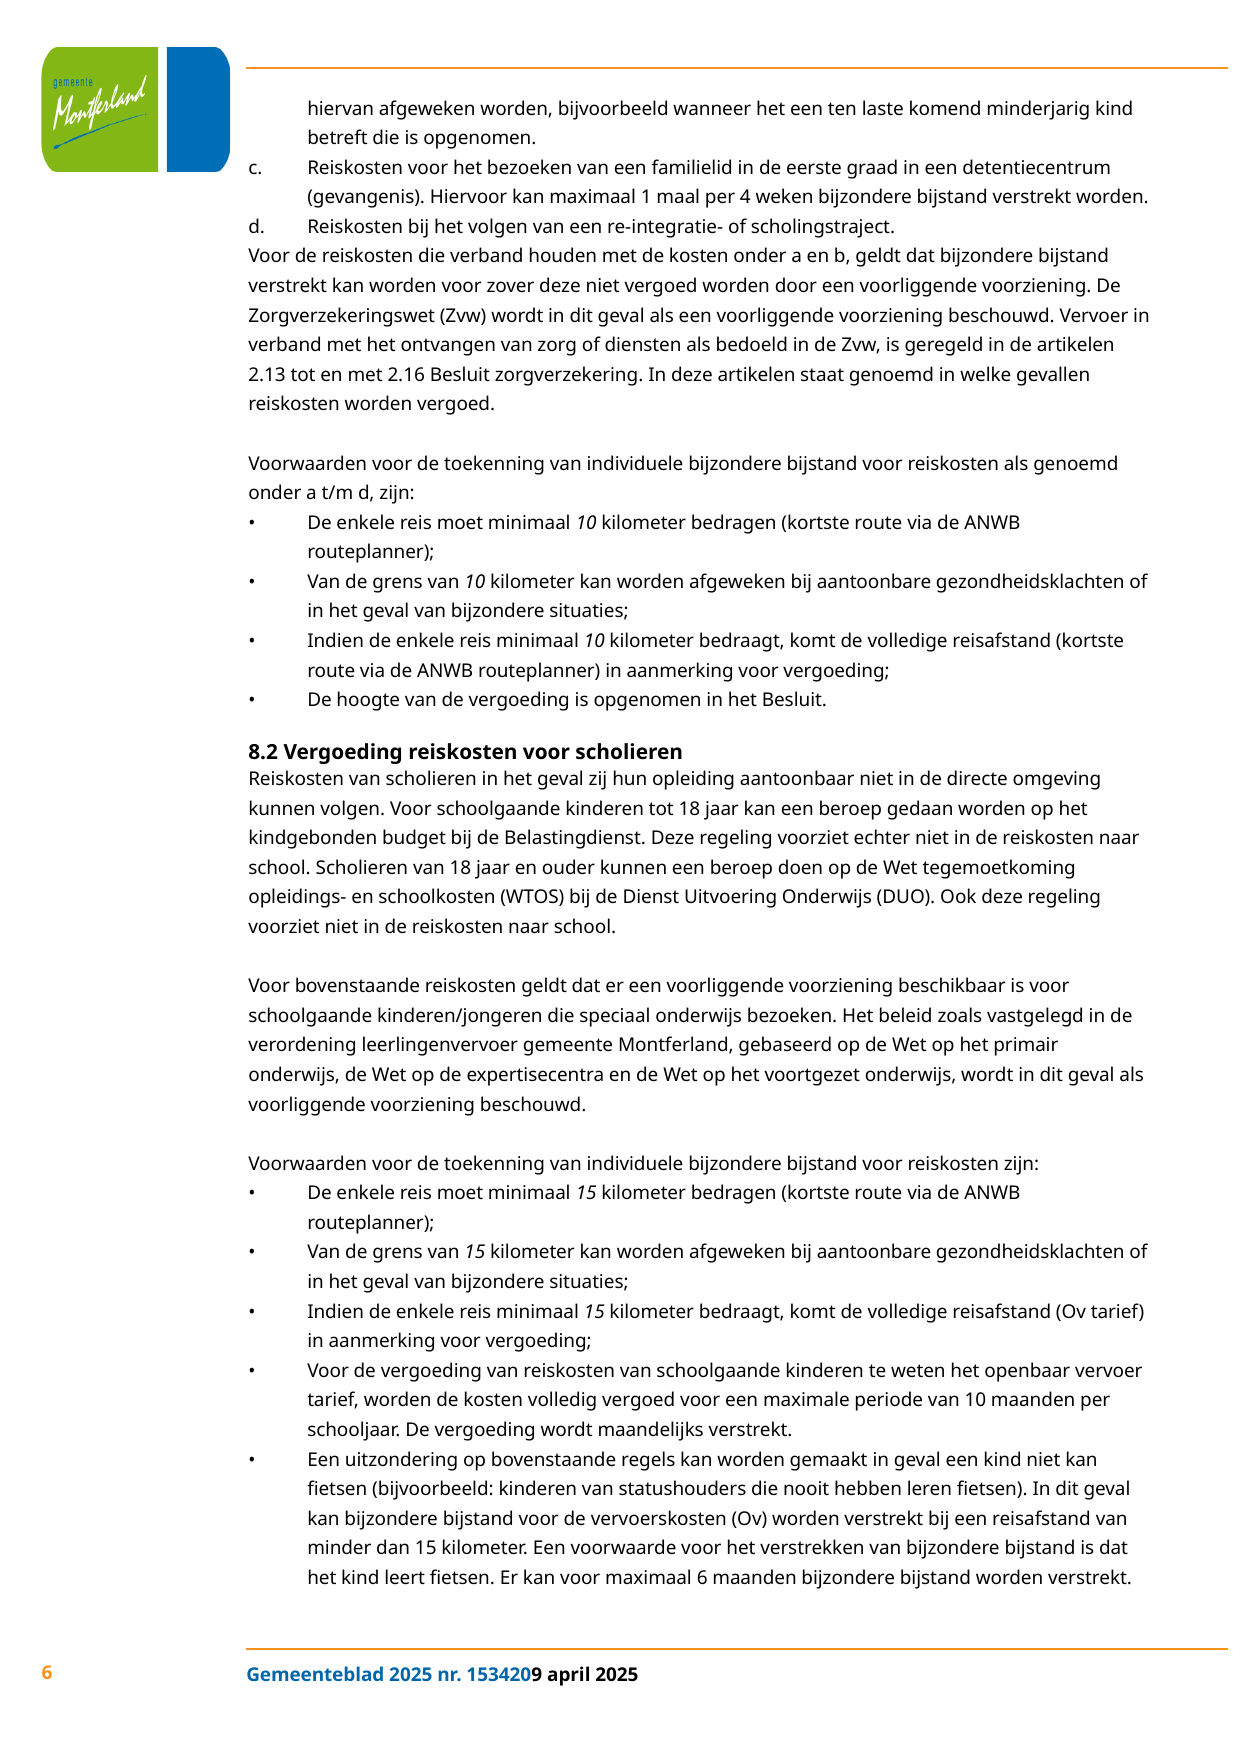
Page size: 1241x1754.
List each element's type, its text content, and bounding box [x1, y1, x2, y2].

text Voor de reiskosten die verband houden met de kosten onder a en b, geldt dat bijzondere bijstand verstrekt kan worden voor zover deze niet vergoed worden door een voorliggende voorziening. De Zorgverzekeringswet (Zvw) wordt in dit geval als een voorliggende voorziening beschouwd. Vervoer in verband met het ontvangen van zorg of diensten als bedoeld in de Zvw, is geregeld in de artikelen 2.13 tot en met 2.16 Besluit zorgverzekering. In deze artikelen staat genoemd in welke gevallen reiskosten worden vergoed. [248, 243, 1152, 416]
list De enkele reis moet minimaal 10 kilometer bedragen (kortste route via de ANWB routeplanner); [248, 509, 1152, 564]
picture [41, 47, 231, 172]
text Voorwaarden voor de toekenning van individuele bijzondere bijstand voor reiskosten als genoemd onder a t/m d, zijn: [248, 450, 1152, 505]
list Voor de vergoeding van reiskosten van schoolgaande kinderen te weten het openbaar vervoer tarief, worden de kosten volledig vergoed voor een maximale periode van 10 maanden per schooljaar. De vergoeding wordt maandelijks verstrekt. [248, 1357, 1152, 1442]
text Reiskosten van scholieren in het geval zij hun opleiding aantoonbaar niet in de directe omgeving kunnen volgen. Voor schoolgaande kinderen tot 18 jaar kan een beroep gedaan worden op het kindgebonden budget bij de Belastingdienst. Deze regeling voorziet echter niet in de reiskosten naar school. Scholieren van 18 jaar en ouder kunnen een beroep doen op de Wet tegemoetkoming opleidings- en schoolkosten (WTOS) bij de Dienst Uitvoering Onderwijs (DUO). Ook deze regeling voorziet niet in de reiskosten naar school. [248, 765, 1152, 939]
text 8.2 Vergoeding reiskosten voor scholieren [248, 737, 1152, 765]
list Reiskosten bij het volgen van een re-integratie- of scholingstraject. [248, 213, 1152, 239]
text Voor bovenstaande reiskosten geldt dat er een voorliggende voorziening beschikbaar is voor schoolgaande kinderen/jongeren die speciaal onderwijs bezoeken. Het beleid zoals vastgelegd in de verordening leerlingenvervoer gemeente Montferland, gebaseerd op de Wet op het primair onderwijs, de Wet op de expertisecentra en de Wet op het voortgezet onderwijs, wordt in dit geval als voorliggende voorziening beschouwd. [248, 972, 1152, 1116]
list Indien de enkele reis minimaal 10 kilometer bedraagt, komt de volledige reisafstand (kortste route via de ANWB routeplanner) in aanmerking voor vergoeding; [248, 627, 1152, 683]
list Reiskosten voor het bezoeken van een familielid in de eerste graad in een detentiecentrum (gevangenis). Hiervoor kan maximaal 1 maal per 4 weken bijzondere bijstand verstrekt worden. [248, 154, 1152, 209]
list Van de grens van 10 kilometer kan worden afgeweken bij aantoonbare gezondheidsklachten of in het geval van bijzondere situaties; [248, 568, 1152, 623]
list Een uitzondering op bovenstaande regels kan worden gemaakt in geval een kind niet kan fietsen (bijvoorbeeld: kinderen van statushouders die nooit hebben leren fietsen). In dit geval kan bijzondere bijstand voor de vervoerskosten (Ov) worden verstrekt bij een reisafstand van minder dan 15 kilometer. Een voorwaarde voor het verstrekken van bijzondere bijstand is dat het kind leert fietsen. Er kan voor maximaal 6 maanden bijzondere bijstand worden verstrekt. [248, 1446, 1152, 1590]
list De enkele reis moet minimaal 15 kilometer bedragen (kortste route via de ANWB routeplanner); [248, 1179, 1152, 1235]
list Indien de enkele reis minimaal 15 kilometer bedraagt, komt de volledige reisafstand (Ov tarief) in aanmerking voor vergoeding; [248, 1298, 1152, 1353]
list De hoogte van de vergoeding is opgenomen in het Besluit. [248, 686, 1152, 712]
list Van de grens van 15 kilometer kan worden afgeweken bij aantoonbare gezondheidsklachten of in het geval van bijzondere situaties; [248, 1239, 1152, 1294]
list hiervan afgeweken worden, bijvoorbeeld wanneer het een ten laste komend minderjarig kind betreft die is opgenomen. [248, 95, 1152, 150]
text Voorwaarden voor de toekenning van individuele bijzondere bijstand voor reiskosten zijn: [248, 1150, 1152, 1176]
